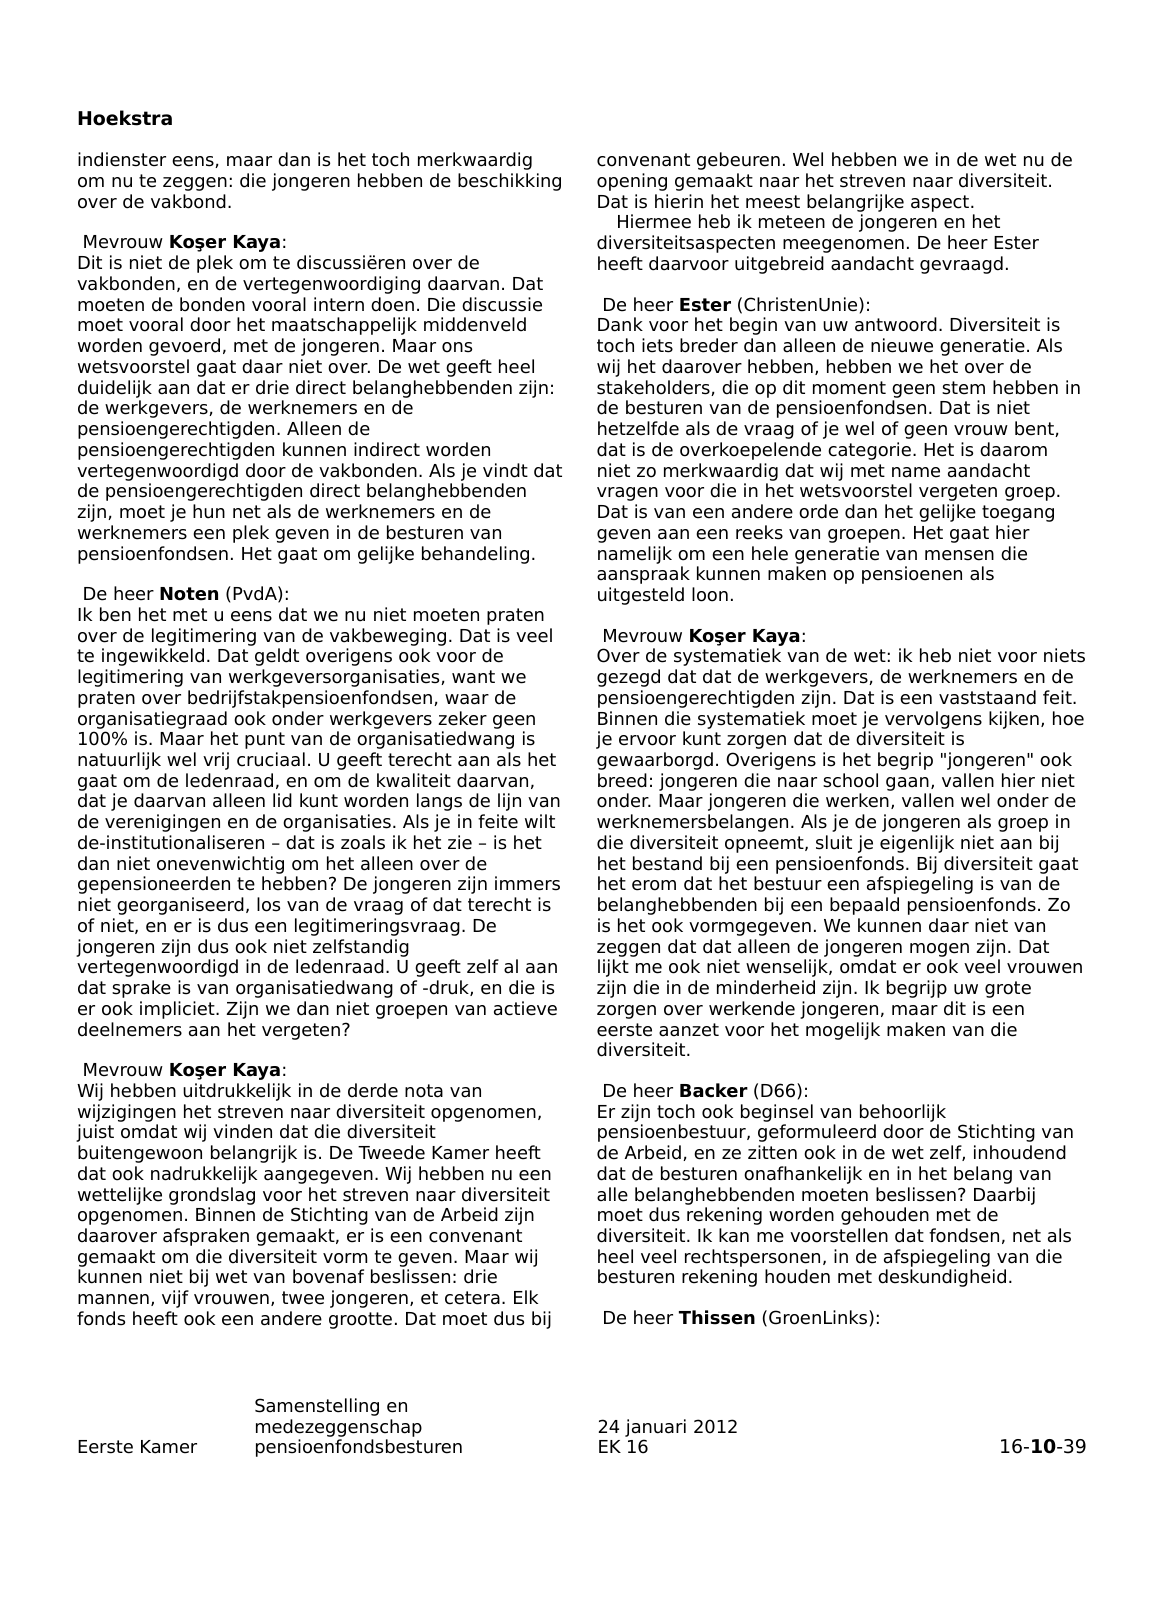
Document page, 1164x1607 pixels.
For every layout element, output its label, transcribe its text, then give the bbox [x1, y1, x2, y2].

text indienster eens, maar dan is het toch merkwaardig om nu te zeggen: die jongeren hebben de beschikking over de vakbond. [77, 150, 567, 212]
text Er zijn toch ook beginsel van behoorlijk pensioenbestuur, geformuleerd door de Stichting van de Arbeid, en ze zitten ook in de wet zelf, inhoudend dat de besturen onafhankelijk en in het belang van alle belanghebbenden moeten beslissen? Daarbij moet dus rekening worden gehouden met de diversiteit. Ik kan me voorstellen dat fondsen, net als heel veel rechtspersonen, in de afspiegeling van die besturen rekening houden met deskundigheid. [596, 1102, 1087, 1288]
text Over de systematiek van de wet: ik heb niet voor niets gezegd dat dat de werkgevers, de werknemers en de pensioengerechtigden zijn. Dat is een vaststaand feit. Binnen die systematiek moet je vervolgens kijken, hoe je ervoor kunt zorgen dat de diversiteit is gewaarborgd. Overigens is het begrip "jongeren" ook breed: jongeren die naar school gaan, vallen hier niet onder. Maar jongeren die werken, vallen wel onder de werknemersbelangen. Als je de jongeren als groep in die diversiteit opneemt, sluit je eigenlijk niet aan bij het bestand bij een pensioenfonds. Bij diversiteit gaat het erom dat het bestuur een afspiegeling is van de belanghebbenden bij een bepaald pensioenfonds. Zo is het ook vormgegeven. We kunnen daar niet van zeggen dat dat alleen de jongeren mogen zijn. Dat lijkt me ook niet wenselijk, omdat er ook veel vrouwen zijn die in de minderheid zijn. Ik begrijp uw grote zorgen over werkende jongeren, maar dit is een eerste aanzet voor het mogelijk maken van die diversiteit. [596, 646, 1087, 1061]
text Mevrouw Koşer Kaya: [77, 232, 567, 253]
text Mevrouw Koşer Kaya: [596, 626, 1087, 646]
text De heer Thissen (GroenLinks): [596, 1308, 1087, 1329]
text Mevrouw Koşer Kaya: [77, 1060, 567, 1081]
text De heer Backer (D66): [596, 1081, 1087, 1102]
text Wij hebben uitdrukkelijk in de derde nota van wijzigingen het streven naar diversiteit opgenomen, juist omdat wij vinden dat die diversiteit buitengewoon belangrijk is. De Tweede Kamer heeft dat ook nadrukkelijk aangegeven. Wij hebben nu een wettelijke grondslag voor het streven naar diversiteit opgenomen. Binnen de Stichting van de Arbeid zijn daarover afspraken gemaakt, er is een convenant gemaakt om die diversiteit vorm te geven. Maar wij kunnen niet bij wet van bovenaf beslissen: drie mannen, vijf vrouwen, twee jongeren, et cetera. Elk fonds heeft ook een andere grootte. Dat moet dus bij [77, 1081, 567, 1329]
text Ik ben het met u eens dat we nu niet moeten praten over de legitimering van de vakbeweging. Dat is veel te ingewikkeld. Dat geldt overigens ook voor de legitimering van werkgeversorganisaties, want we praten over bedrijfstakpensioenfondsen, waar de organisatiegraad ook onder werkgevers zeker geen 100% is. Maar het punt van de organisatiedwang is natuurlijk wel vrij cruciaal. U geeft terecht aan als het gaat om de ledenraad, en om de kwaliteit daarvan, dat je daarvan alleen lid kunt worden langs de lijn van de verenigingen en de organisaties. Als je in feite wilt de-institutionaliseren – dat is zoals ik het zie – is het dan niet onevenwichtig om het alleen over de gepensioneerden te hebben? De jongeren zijn immers niet georganiseerd, los van de vraag of dat terecht is of niet, en er is dus een legitimeringsvraag. De jongeren zijn dus ook niet zelfstandig vertegenwoordigd in de ledenraad. U geeft zelf al aan dat sprake is van organisatiedwang of -druk, en die is er ook impliciet. Zijn we dan niet groepen van actieve deelnemers aan het vergeten? [77, 605, 567, 1040]
text Hiermee heb ik meteen de jongeren en het diversiteitsaspecten meegenomen. De heer Ester heeft daarvoor uitgebreid aandacht gevraagd. [596, 212, 1087, 274]
text Dit is niet de plek om te discussiëren over de vakbonden, en de vertegenwoordiging daarvan. Dat moeten de bonden vooral intern doen. Die discussie moet vooral door het maatschappelijk middenveld worden gevoerd, met de jongeren. Maar ons wetsvoorstel gaat daar niet over. De wet geeft heel duidelijk aan dat er drie direct belanghebbenden zijn: de werkgevers, de werknemers en de pensioengerechtigden. Alleen de pensioengerechtigden kunnen indirect worden vertegenwoordigd door de vakbonden. Als je vindt dat de pensioengerechtigden direct belanghebbenden zijn, moet je hun net als de werknemers en de werknemers een plek geven in de besturen van pensioenfondsen. Het gaat om gelijke behandeling. [77, 253, 567, 564]
text convenant gebeuren. Wel hebben we in de wet nu de opening gemaakt naar het streven naar diversiteit. Dat is hierin het meest belangrijke aspect. [596, 150, 1087, 212]
text De heer Noten (PvdA): [77, 584, 567, 605]
text Dank voor het begin van uw antwoord. Diversiteit is toch iets breder dan alleen de nieuwe generatie. Als wij het daarover hebben, hebben we het over de stakeholders, die op dit moment geen stem hebben in de besturen van de pensioenfondsen. Dat is niet hetzelfde als de vraag of je wel of geen vrouw bent, dat is de overkoepelende categorie. Het is daarom niet zo merkwaardig dat wij met name aandacht vragen voor die in het wetsvoorstel vergeten groep. Dat is van een andere orde dan het gelijke toegang geven aan een reeks van groepen. Het gaat hier namelijk om een hele generatie van mensen die aanspraak kunnen maken op pensioenen als uitgesteld loon. [596, 315, 1087, 606]
text De heer Ester (ChristenUnie): [596, 294, 1087, 315]
